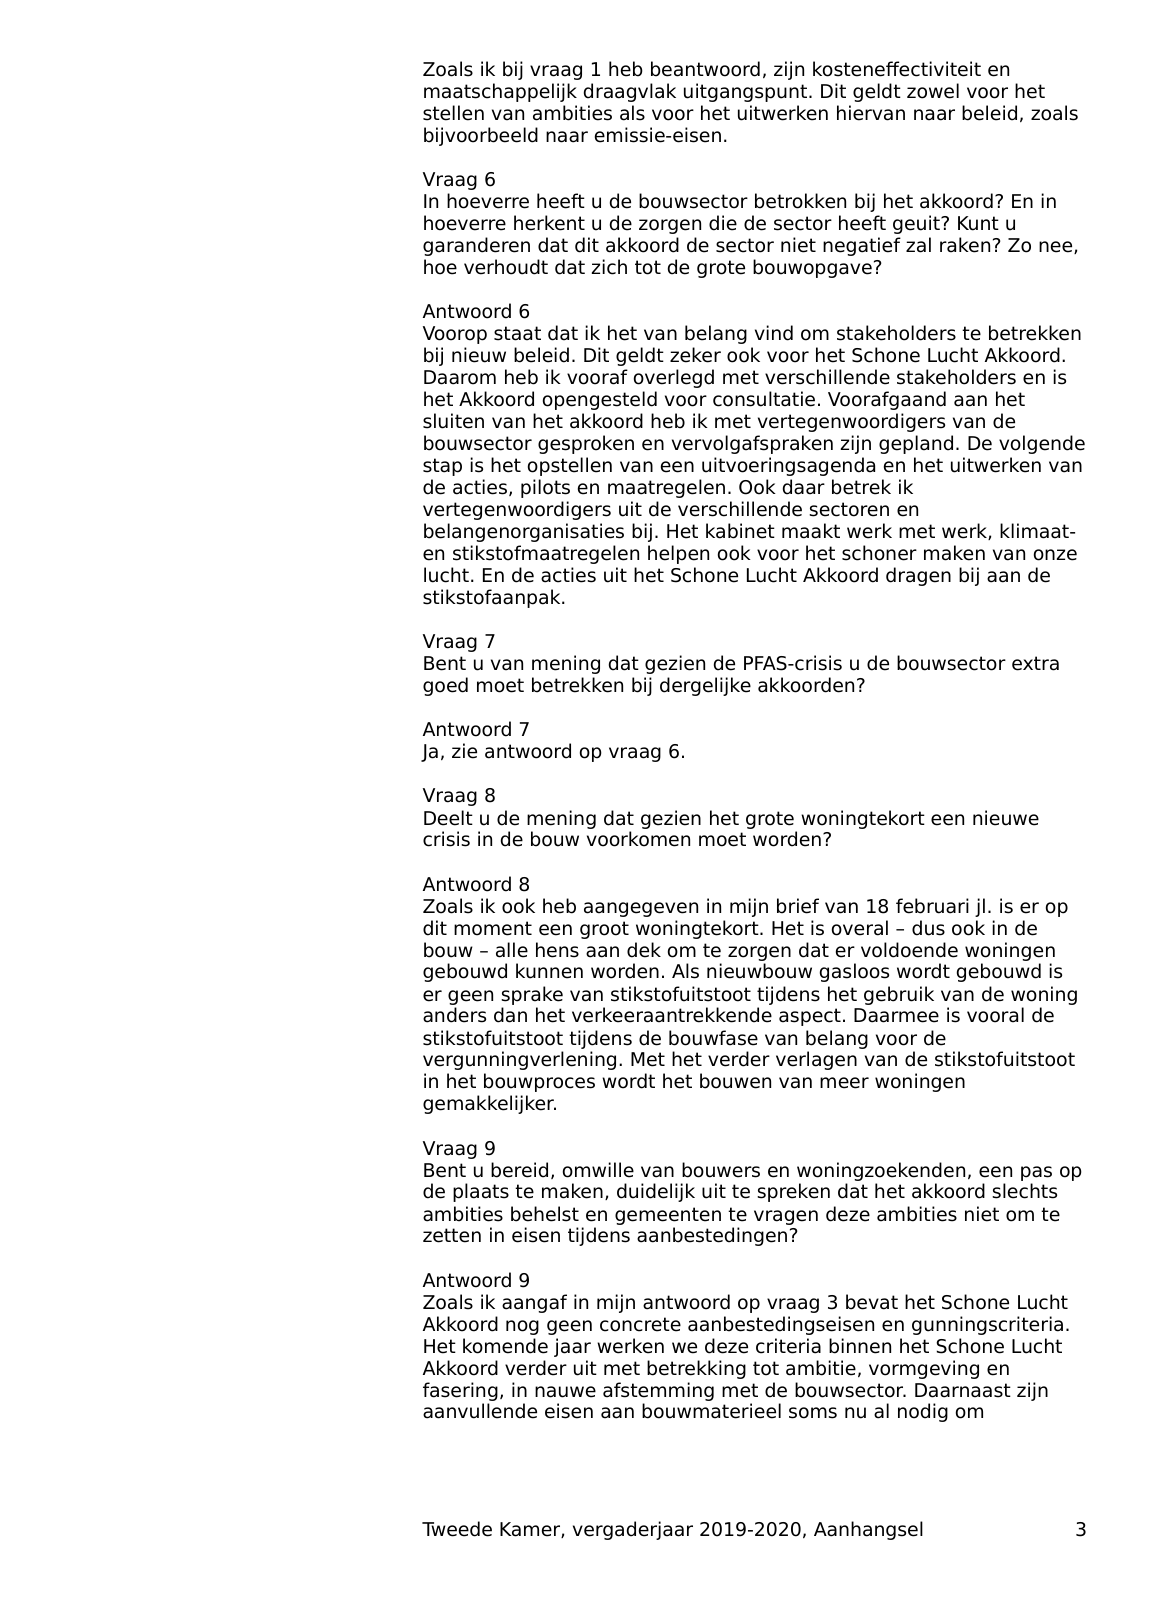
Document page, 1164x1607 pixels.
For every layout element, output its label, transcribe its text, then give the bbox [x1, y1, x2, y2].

text Zoals ik ook heb aangegeven in mijn brief van 18 februari jl. is er op dit moment een groot woningtekort. Het is overal – dus ook in de bouw – alle hens aan dek om te zorgen dat er voldoende woningen gebouwd kunnen worden. Als nieuwbouw gasloos wordt gebouwd is er geen sprake van stikstofuitstoot tijdens het gebruik van de woning anders dan het verkeeraantrekkende aspect. Daarmee is vooral de stikstofuitstoot tijdens de bouwfase van belang voor de vergunningverlening. Met het verder verlagen van de stikstofuitstoot in het bouwproces wordt het bouwen van meer woningen gemakkelijker. [422, 896, 1087, 1115]
text Bent u bereid, omwille van bouwers en woningzoekenden, een pas op de plaats te maken, duidelijk uit te spreken dat het akkoord slechts ambities behelst en gemeenten te vragen deze ambities niet om te zetten in eisen tijdens aanbestedingen? [422, 1159, 1087, 1247]
text Vraag 8 [422, 785, 1087, 807]
text Vraag 6 [422, 169, 1087, 191]
text Bent u van mening dat gezien de PFAS-crisis u de bouwsector extra goed moet betrekken bij dergelijke akkoorden? [422, 653, 1087, 697]
text Zoals ik bij vraag 1 heb beantwoord, zijn kosteneffectiviteit en maatschappelijk draagvlak uitgangspunt. Dit geldt zowel voor het stellen van ambities als voor het uitwerken hiervan naar beleid, zoals bijvoorbeeld naar emissie-eisen. [422, 59, 1087, 147]
text In hoeverre heeft u de bouwsector betrokken bij het akkoord? En in hoeverre herkent u de zorgen die de sector heeft geuit? Kunt u garanderen dat dit akkoord de sector niet negatief zal raken? Zo nee, hoe verhoudt dat zich tot de grote bouwopgave? [422, 191, 1087, 279]
text Antwoord 6 [422, 301, 1087, 323]
text Vraag 9 [422, 1137, 1087, 1159]
text Antwoord 7 [422, 719, 1087, 741]
text Deelt u de mening dat gezien het grote woningtekort een nieuwe crisis in de bouw voorkomen moet worden? [422, 807, 1087, 851]
text Ja, zie antwoord op vraag 6. [422, 741, 1087, 763]
text Antwoord 9 [422, 1269, 1087, 1292]
text Vraag 7 [422, 631, 1087, 653]
text Voorop staat dat ik het van belang vind om stakeholders te betrekken bij nieuw beleid. Dit geldt zeker ook voor het Schone Lucht Akkoord. Daarom heb ik vooraf overlegd met verschillende stakeholders en is het Akkoord opengesteld voor consultatie. Voorafgaand aan het sluiten van het akkoord heb ik met vertegenwoordigers van de bouwsector gesproken en vervolgafspraken zijn gepland. De volgende stap is het opstellen van een uitvoeringsagenda en het uitwerken van de acties, pilots en maatregelen. Ook daar betrek ik vertegenwoordigers uit de verschillende sectoren en belangenorganisaties bij. Het kabinet maakt werk met werk, klimaat- en stikstofmaatregelen helpen ook voor het schoner maken van onze lucht. En de acties uit het Schone Lucht Akkoord dragen bij aan de stikstofaanpak. [422, 323, 1087, 609]
text Antwoord 8 [422, 873, 1087, 896]
text Zoals ik aangaf in mijn antwoord op vraag 3 bevat het Schone Lucht Akkoord nog geen concrete aanbestedingseisen en gunningscriteria. Het komende jaar werken we deze criteria binnen het Schone Lucht Akkoord verder uit met betrekking tot ambitie, vormgeving en fasering, in nauwe afstemming met de bouwsector. Daarnaast zijn aanvullende eisen aan bouwmaterieel soms nu al nodig om [422, 1292, 1087, 1423]
